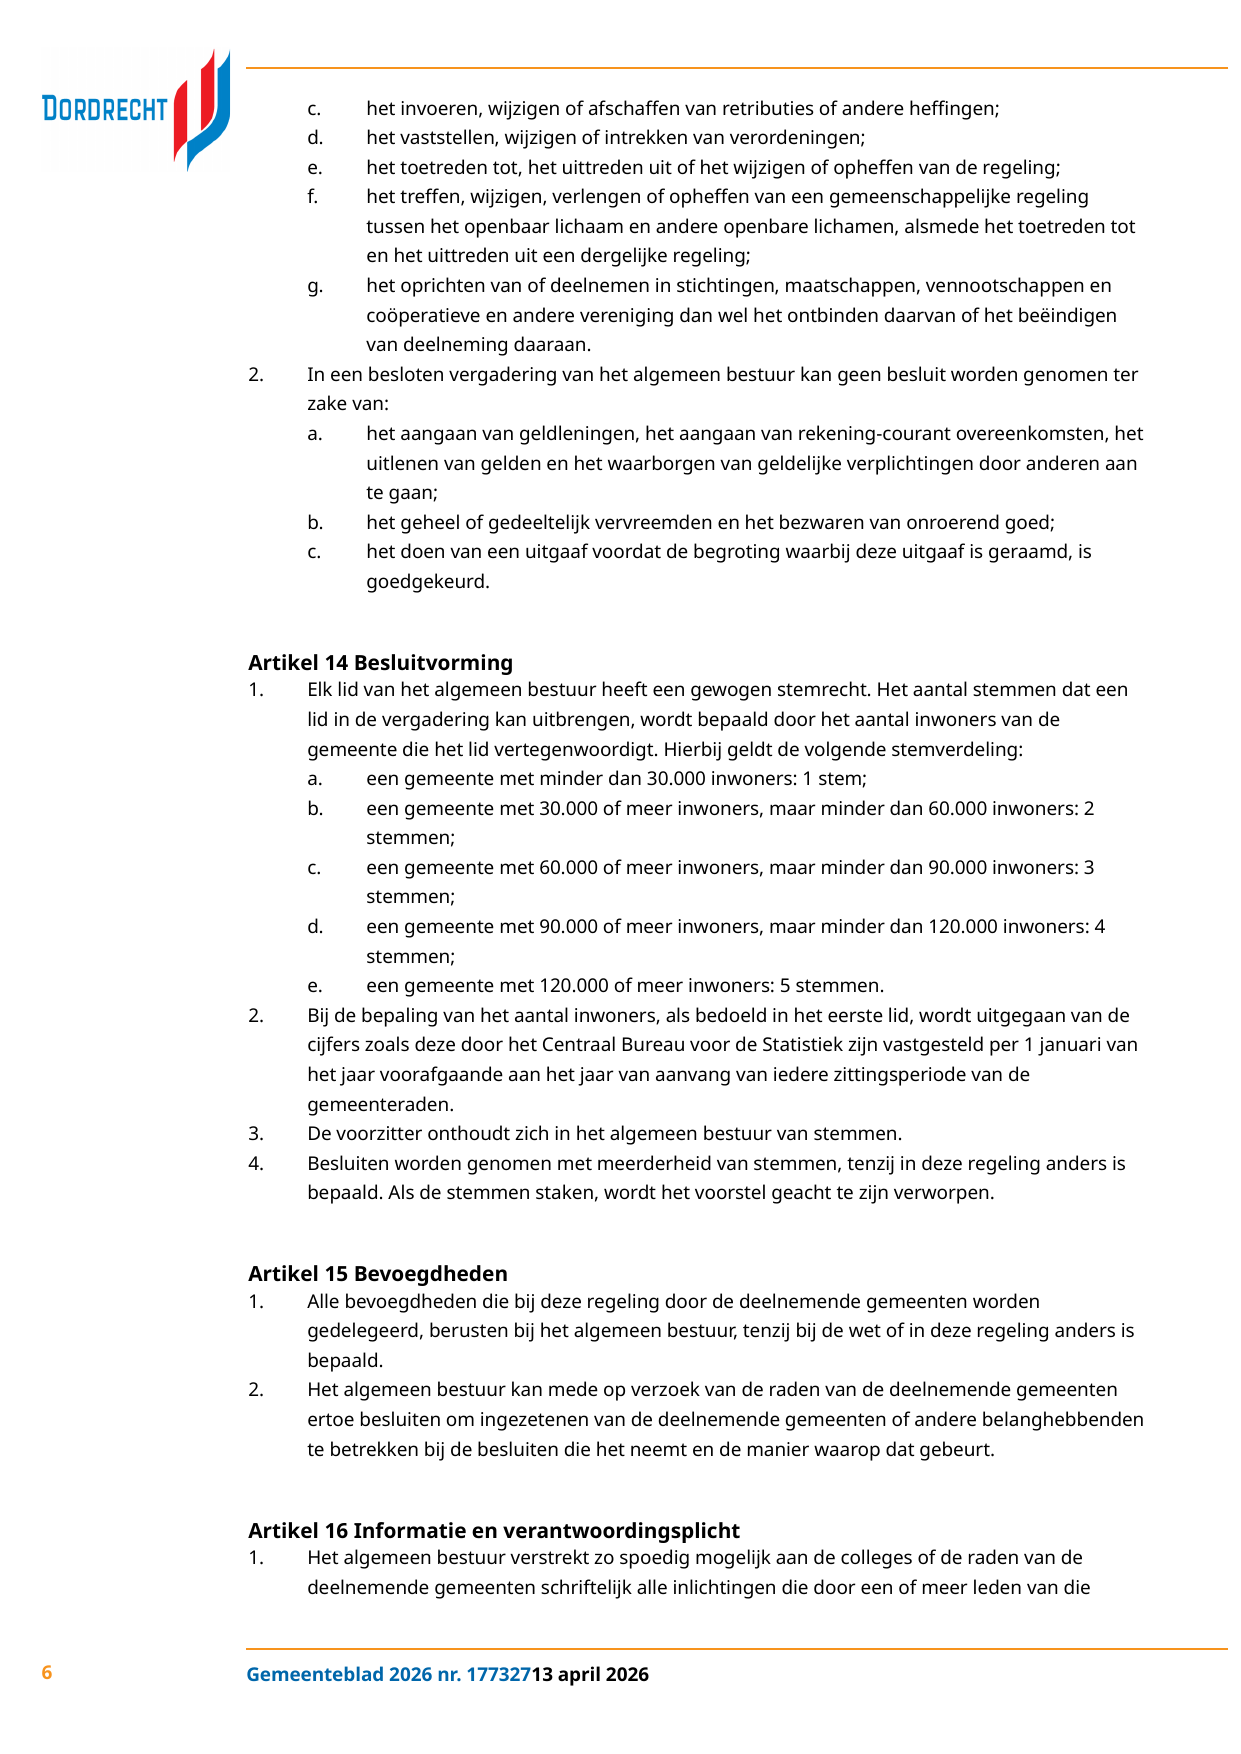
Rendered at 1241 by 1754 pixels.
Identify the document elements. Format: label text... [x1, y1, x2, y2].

picture [41, 47, 231, 172]
list het doen van een uitgaaf voordat de begroting waarbij deze uitgaaf is geraamd, is goedgekeurd. [307, 538, 1152, 594]
list het vaststellen, wijzigen of intrekken van verordeningen; [307, 124, 1152, 150]
list Bij de bepaling van het aantal inwoners, als bedoeld in het eerste lid, wordt uitgegaan van de cijfers zoals deze door het Centraal Bureau voor de Statistiek zijn vastgesteld per 1 januari van het jaar voorafgaande aan het jaar van aanvang van iedere zittingsperiode van de gemeenteraden. [248, 1002, 1152, 1116]
list het aangaan van geldleningen, het aangaan van rekening-courant overeenkomsten, het uitlenen van gelden en het waarborgen van geldelijke verplichtingen door anderen aan te gaan; [307, 420, 1152, 505]
list het invoeren, wijzigen of afschaffen van retributies of andere heffingen; [307, 95, 1152, 121]
list In een besloten vergadering van het algemeen bestuur kan geen besluit worden genomen ter zake van: [248, 361, 1152, 416]
list De voorzitter onthoudt zich in het algemeen bestuur van stemmen. [248, 1120, 1152, 1146]
list Besluiten worden genomen met meerderheid van stemmen, tenzij in deze regeling anders is bepaald. Als de stemmen staken, wordt het voorstel geacht te zijn verworpen. [248, 1150, 1152, 1205]
text Artikel 16 Informatie en verantwoordingsplicht [248, 1516, 1152, 1544]
list een gemeente met 90.000 of meer inwoners, maar minder dan 120.000 inwoners: 4 stemmen; [307, 913, 1152, 968]
list Het algemeen bestuur verstrekt zo spoedig mogelijk aan de colleges of de raden van de deelnemende gemeenten schriftelijk alle inlichtingen die door een of meer leden van die [248, 1544, 1152, 1599]
list het toetreden tot, het uittreden uit of het wijzigen of opheffen van de regeling; [307, 154, 1152, 180]
list Elk lid van het algemeen bestuur heeft een gewogen stemrecht. Het aantal stemmen dat een lid in de vergadering kan uitbrengen, wordt bepaald door het aantal inwoners van de gemeente die het lid vertegenwoordigt. Hierbij geldt de volgende stemverdeling: [248, 677, 1152, 761]
list Het algemeen bestuur kan mede op verzoek van de raden van de deelnemende gemeenten ertoe besluiten om ingezetenen van de deelnemende gemeenten of andere belanghebbenden te betrekken bij de besluiten die het neemt en de manier waarop dat gebeurt. [248, 1377, 1152, 1462]
list een gemeente met 60.000 of meer inwoners, maar minder dan 90.000 inwoners: 3 stemmen; [307, 854, 1152, 909]
list Alle bevoegdheden die bij deze regeling door de deelnemende gemeenten worden gedelegeerd, berusten bij het algemeen bestuur, tenzij bij de wet of in deze regeling anders is bepaald. [248, 1288, 1152, 1373]
list een gemeente met minder dan 30.000 inwoners: 1 stem; [307, 765, 1152, 791]
text Artikel 14 Besluitvorming [248, 648, 1152, 677]
list het treffen, wijzigen, verlengen of opheffen van een gemeenschappelijke regeling tussen het openbaar lichaam en andere openbare lichamen, alsmede het toetreden tot en het uittreden uit een dergelijke regeling; [307, 183, 1152, 268]
list het geheel of gedeeltelijk vervreemden en het bezwaren van onroerend goed; [307, 509, 1152, 535]
list een gemeente met 120.000 of meer inwoners: 5 stemmen. [307, 972, 1152, 998]
list het oprichten van of deelnemen in stichtingen, maatschappen, vennootschappen en coöperatieve en andere vereniging dan wel het ontbinden daarvan of het beëindigen van deelneming daaraan. [307, 272, 1152, 357]
text Artikel 15 Bevoegdheden [248, 1259, 1152, 1288]
list een gemeente met 30.000 of meer inwoners, maar minder dan 60.000 inwoners: 2 stemmen; [307, 795, 1152, 850]
